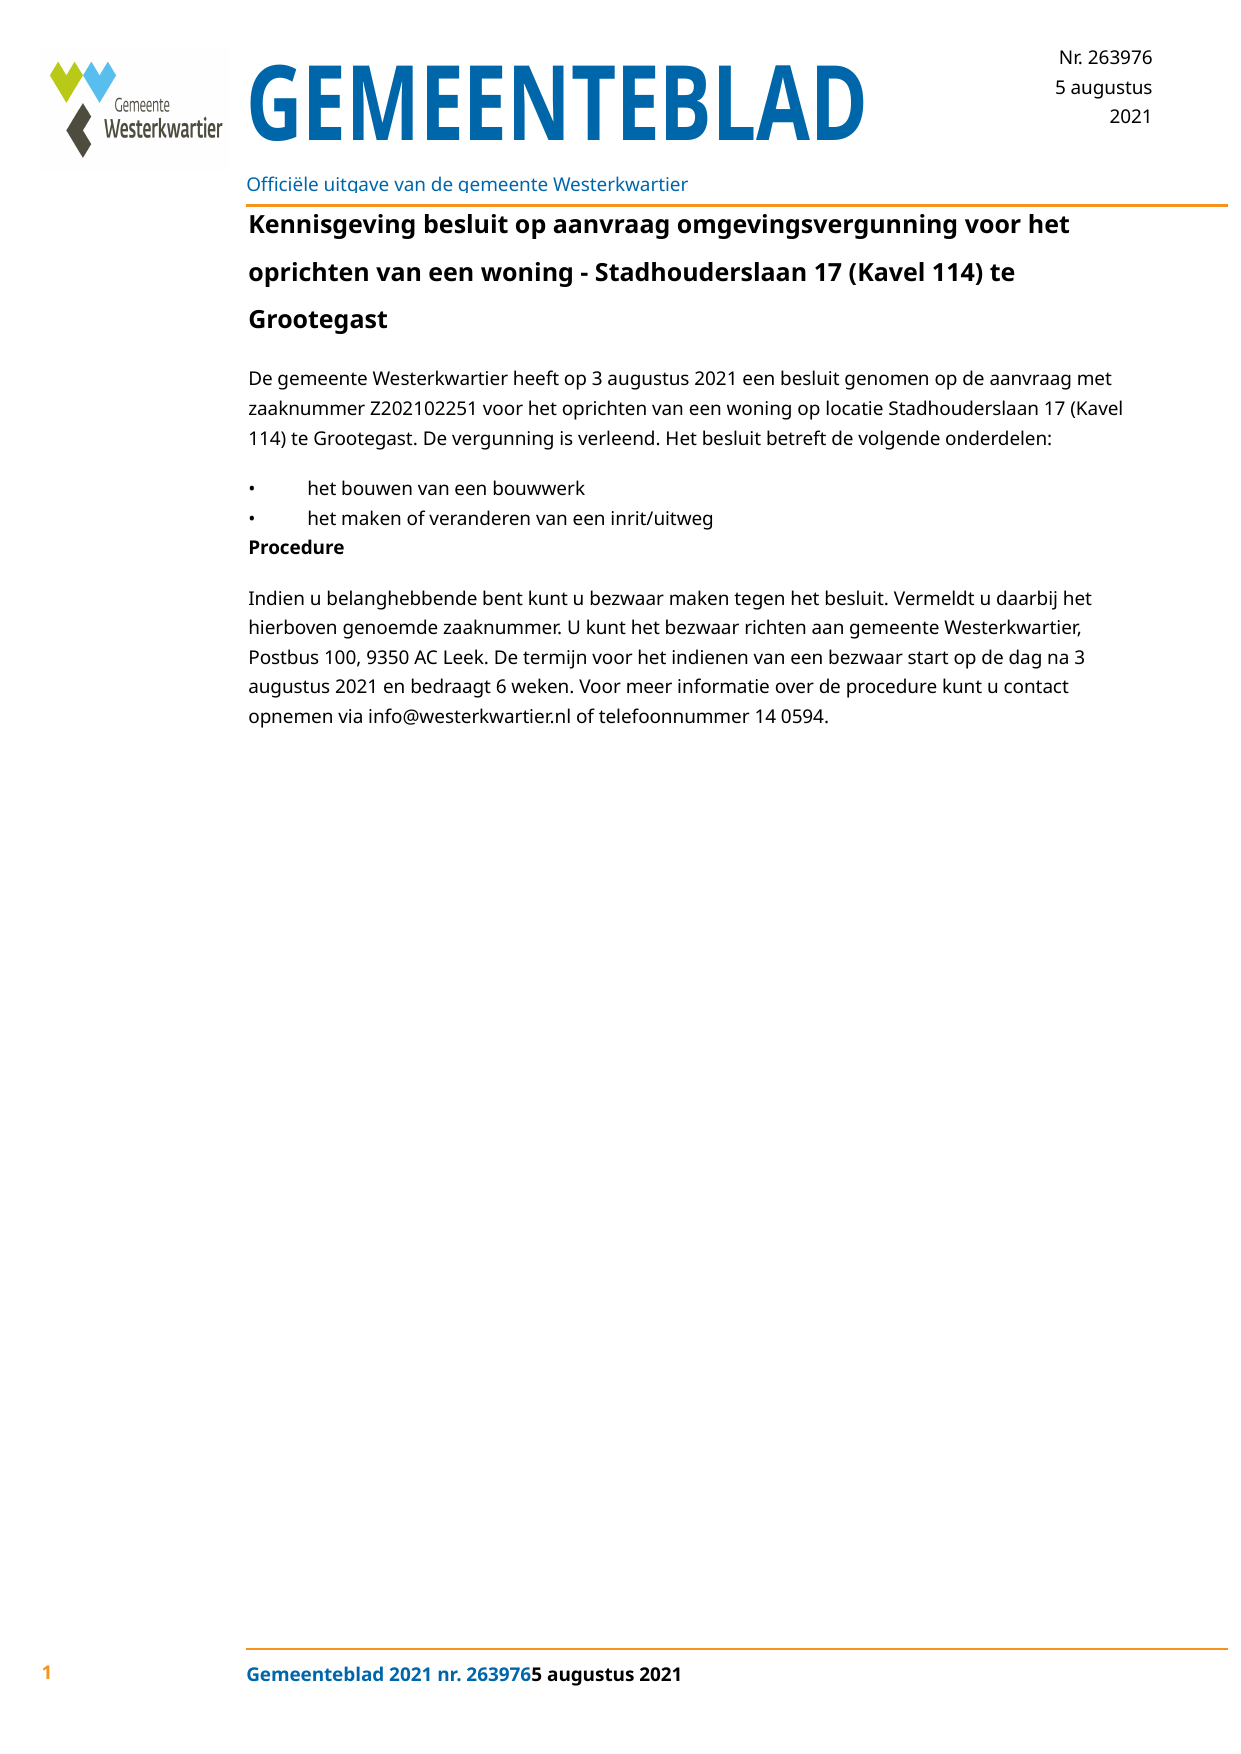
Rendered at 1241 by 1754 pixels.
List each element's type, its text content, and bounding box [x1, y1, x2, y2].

list het maken of veranderen van een inrit/uitweg [248, 505, 1152, 530]
list het bouwen van een bouwwerk [248, 475, 1152, 501]
text De gemeente Westerkwartier heeft op 3 augustus 2021 een besluit genomen op de aanvraag met zaaknummer Z202102251 voor het oprichten van een woning op locatie Stadhouderslaan 17 (Kavel 114) te Grootegast. De vergunning is verleend. Het besluit betreft de volgende onderdelen: [248, 366, 1152, 450]
text Indien u belanghebbende bent kunt u bezwaar maken tegen het besluit. Vermeldt u daarbij het hierboven genoemde zaaknummer. U kunt het bezwaar richten aan gemeente Westerkwartier, Postbus 100, 9350 AC Leek. De termijn voor het indienen van een bezwaar start op de dag na 3 augustus 2021 en bedraagt 6 weken. Voor meer informatie over de procedure kunt u contact opnemen via info@westerkwartier.nl of telefoonnummer 14 0594. [248, 585, 1152, 729]
picture [41, 47, 231, 172]
text Procedure [248, 534, 1152, 560]
text Kennisgeving besluit op aanvraag omgevingsvergunning voor het oprichten van een woning - Stadhouderslaan 17 (Kavel 114) te Grootegast [248, 207, 1152, 336]
